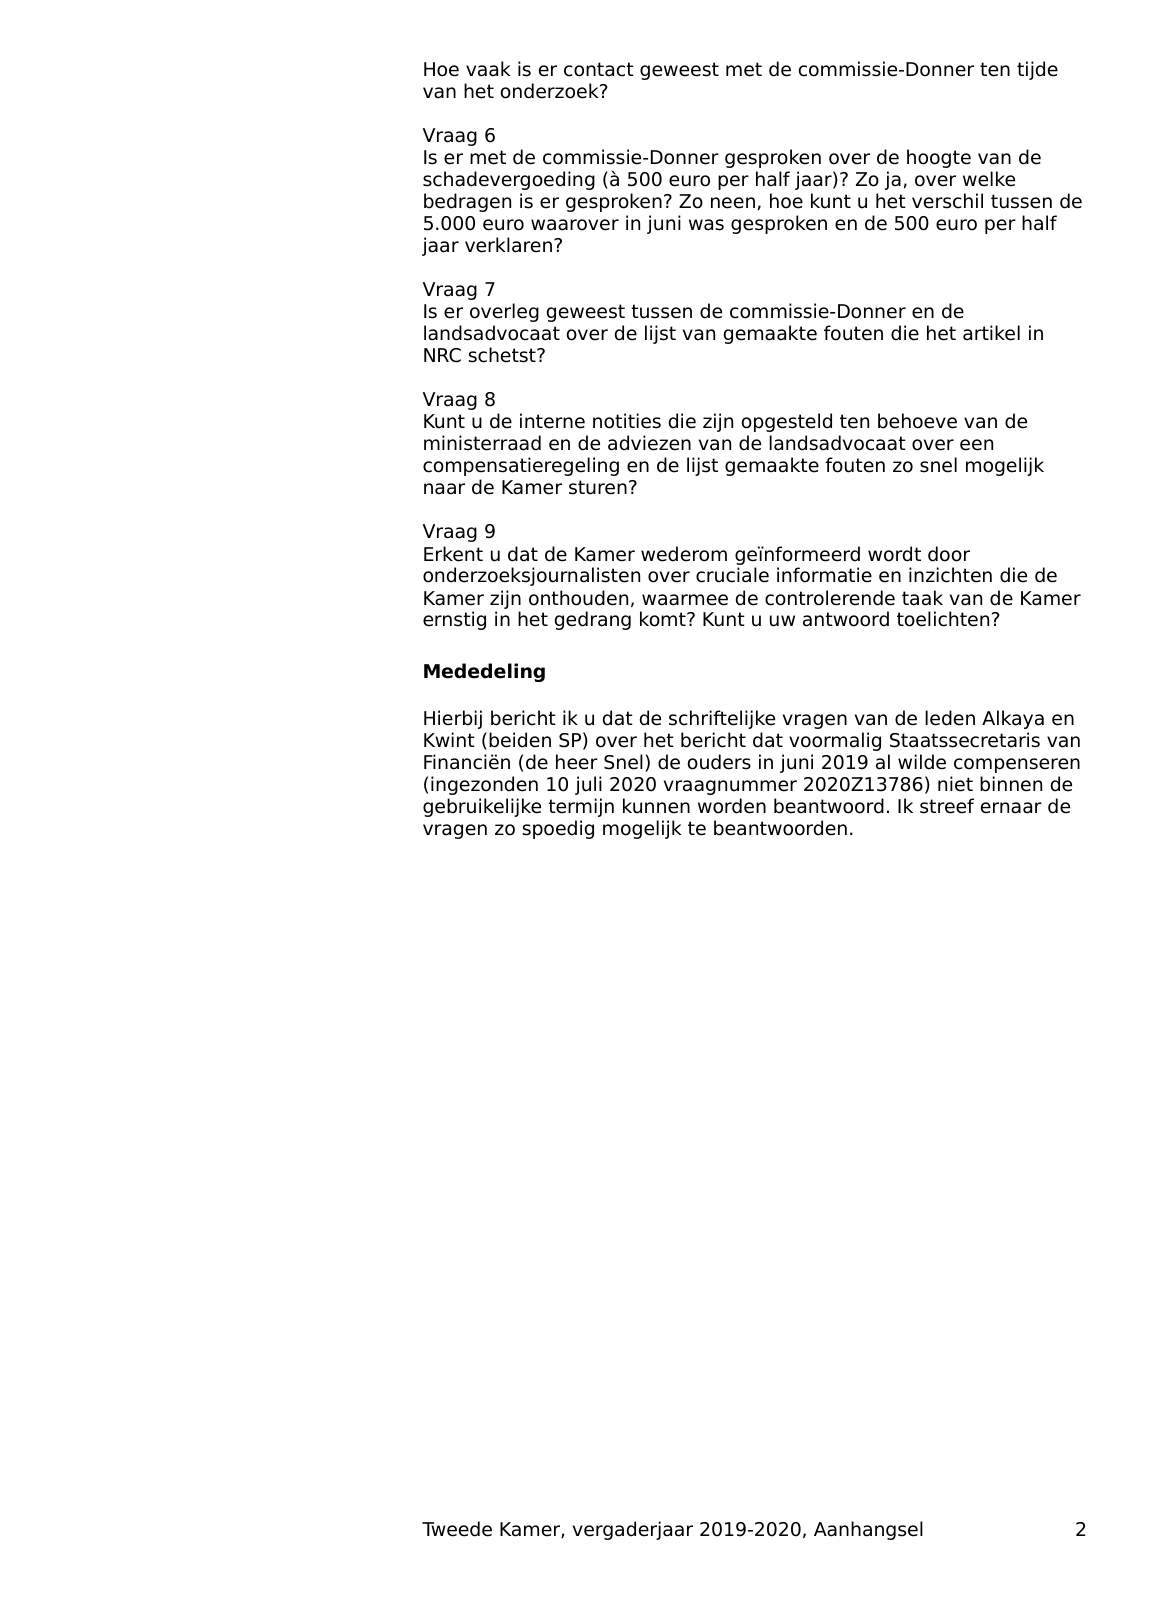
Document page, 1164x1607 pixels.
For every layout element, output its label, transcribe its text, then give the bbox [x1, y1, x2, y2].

text Vraag 9 [422, 521, 1087, 543]
text Is er met de commissie-Donner gesproken over de hoogte van de schadevergoeding (à 500 euro per half jaar)? Zo ja, over welke bedragen is er gesproken? Zo neen, hoe kunt u het verschil tussen de 5.000 euro waarover in juni was gesproken en de 500 euro per half jaar verklaren? [422, 147, 1087, 257]
subtitle Mededeling [422, 661, 1087, 683]
text Is er overleg geweest tussen de commissie-Donner en de landsadvocaat over de lijst van gemaakte fouten die het artikel in NRC schetst? [422, 301, 1087, 367]
text Vraag 8 [422, 389, 1087, 411]
text Vraag 6 [422, 125, 1087, 147]
text Hierbij bericht ik u dat de schriftelijke vragen van de leden Alkaya en Kwint (beiden SP) over het bericht dat voormalig Staatssecretaris van Financiën (de heer Snel) de ouders in juni 2019 al wilde compenseren (ingezonden 10 juli 2020 vraagnummer 2020Z13786) niet binnen de gebruikelijke termijn kunnen worden beantwoord. Ik streef ernaar de vragen zo spoedig mogelijk te beantwoorden. [422, 708, 1087, 840]
text Kunt u de interne notities die zijn opgesteld ten behoeve van de ministerraad en de adviezen van de landsadvocaat over een compensatieregeling en de lijst gemaakte fouten zo snel mogelijk naar de Kamer sturen? [422, 411, 1087, 499]
text Hoe vaak is er contact geweest met de commissie-Donner ten tijde van het onderzoek? [422, 59, 1087, 103]
text Vraag 7 [422, 279, 1087, 301]
text Erkent u dat de Kamer wederom geïnformeerd wordt door onderzoeksjournalisten over cruciale informatie en inzichten die de Kamer zijn onthouden, waarmee de controlerende taak van de Kamer ernstig in het gedrang komt? Kunt u uw antwoord toelichten? [422, 543, 1087, 631]
